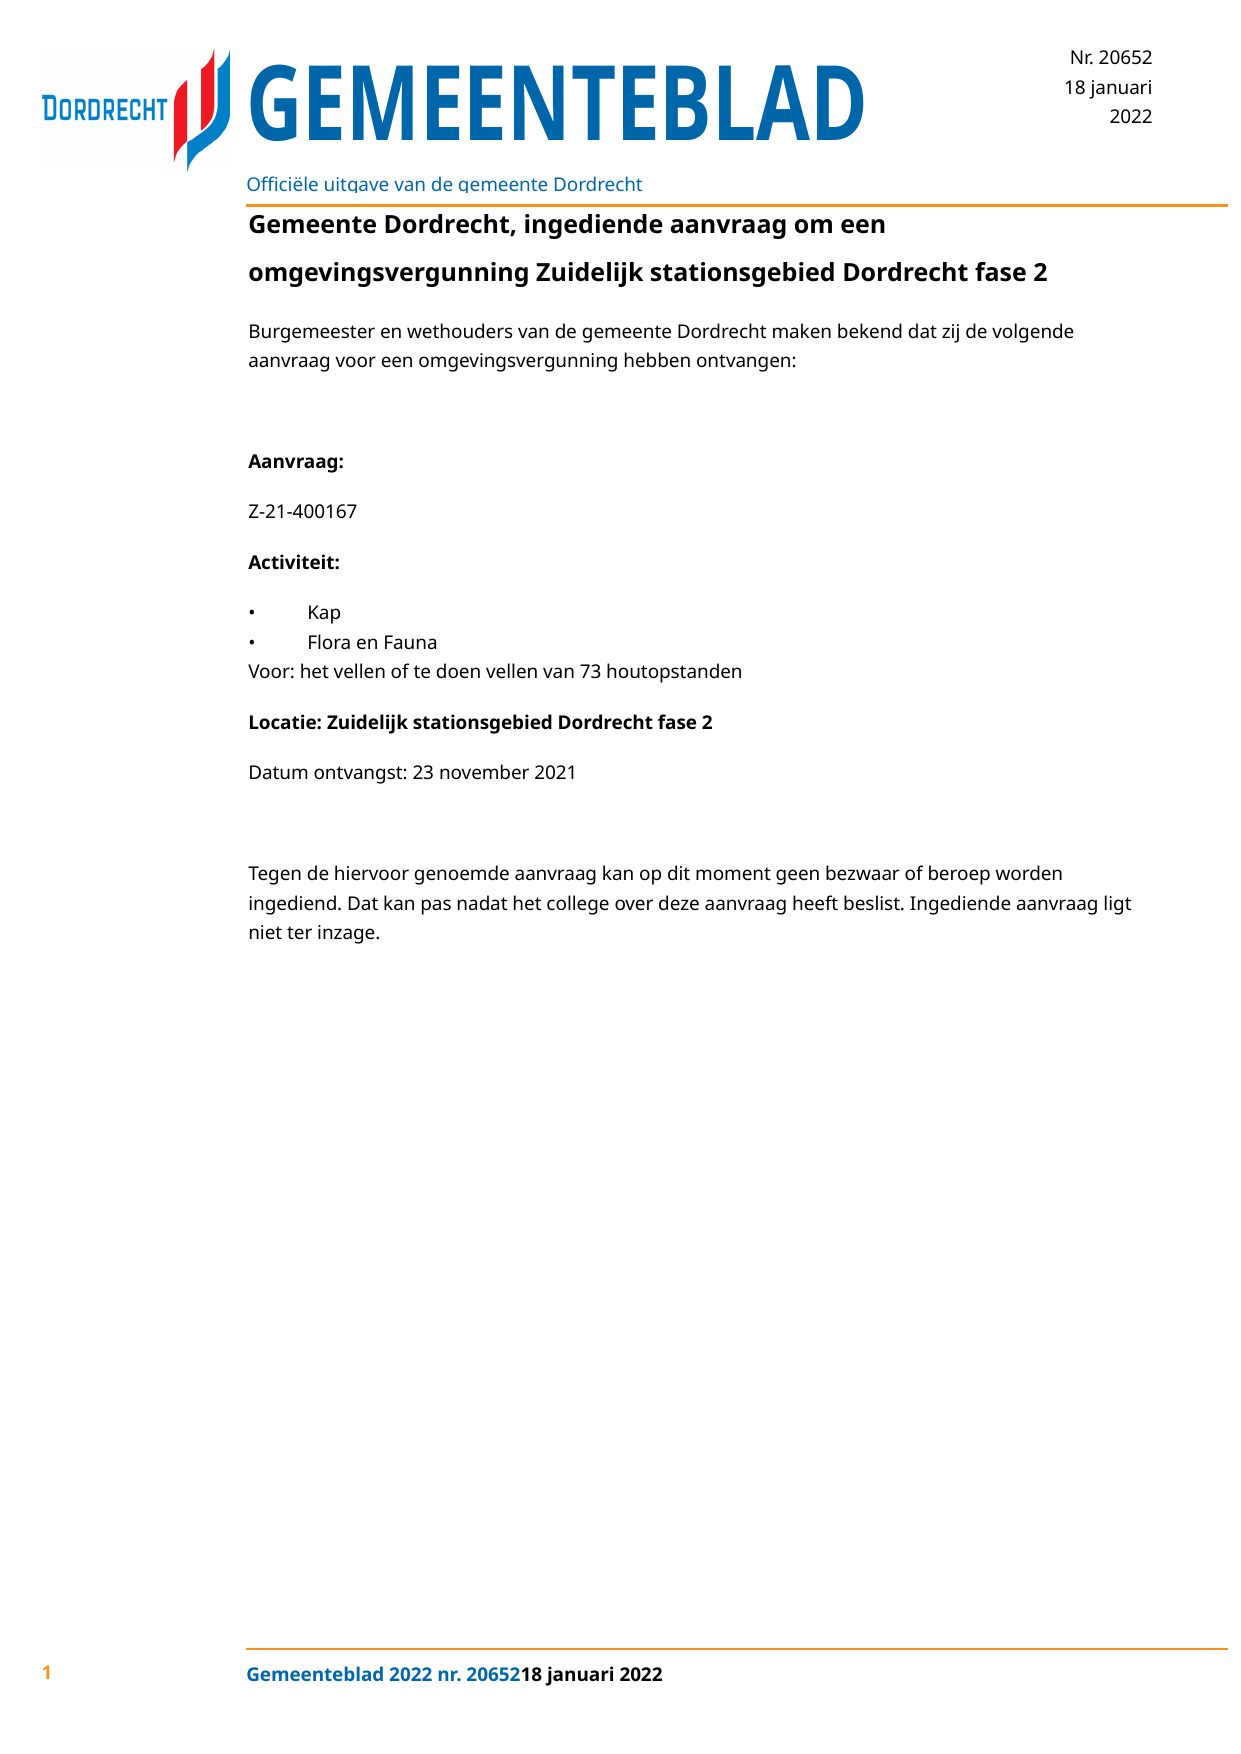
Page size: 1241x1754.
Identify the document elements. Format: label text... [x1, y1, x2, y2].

text Burgemeester en wethouders van de gemeente Dordrecht maken bekend dat zij de volgende aanvraag voor een omgevingsvergunning hebben ontvangen: [248, 318, 1152, 373]
text Datum ontvangst: 23 november 2021 [248, 759, 1152, 785]
text Locatie: Zuidelijk stationsgebied Dordrecht fase 2 [248, 709, 1152, 735]
list Kap [248, 599, 1152, 625]
text Activiteit: [248, 549, 1152, 575]
text Z-21-400167 [248, 499, 1152, 524]
text Tegen de hiervoor genoemde aanvraag kan op dit moment geen bezwaar of beroep worden ingediend. Dat kan pas nadat het college over deze aanvraag heeft beslist. Ingediende aanvraag ligt niet ter inzage. [248, 860, 1152, 945]
text Gemeente Dordrecht, ingediende aanvraag om een omgevingsvergunning Zuidelijk stationsgebied Dordrecht fase 2 [248, 207, 1152, 288]
list Flora en Fauna [248, 629, 1152, 655]
picture [41, 47, 231, 172]
text Aanvraag: [248, 448, 1152, 474]
text Voor: het vellen of te doen vellen van 73 houtopstanden [248, 659, 1152, 684]
